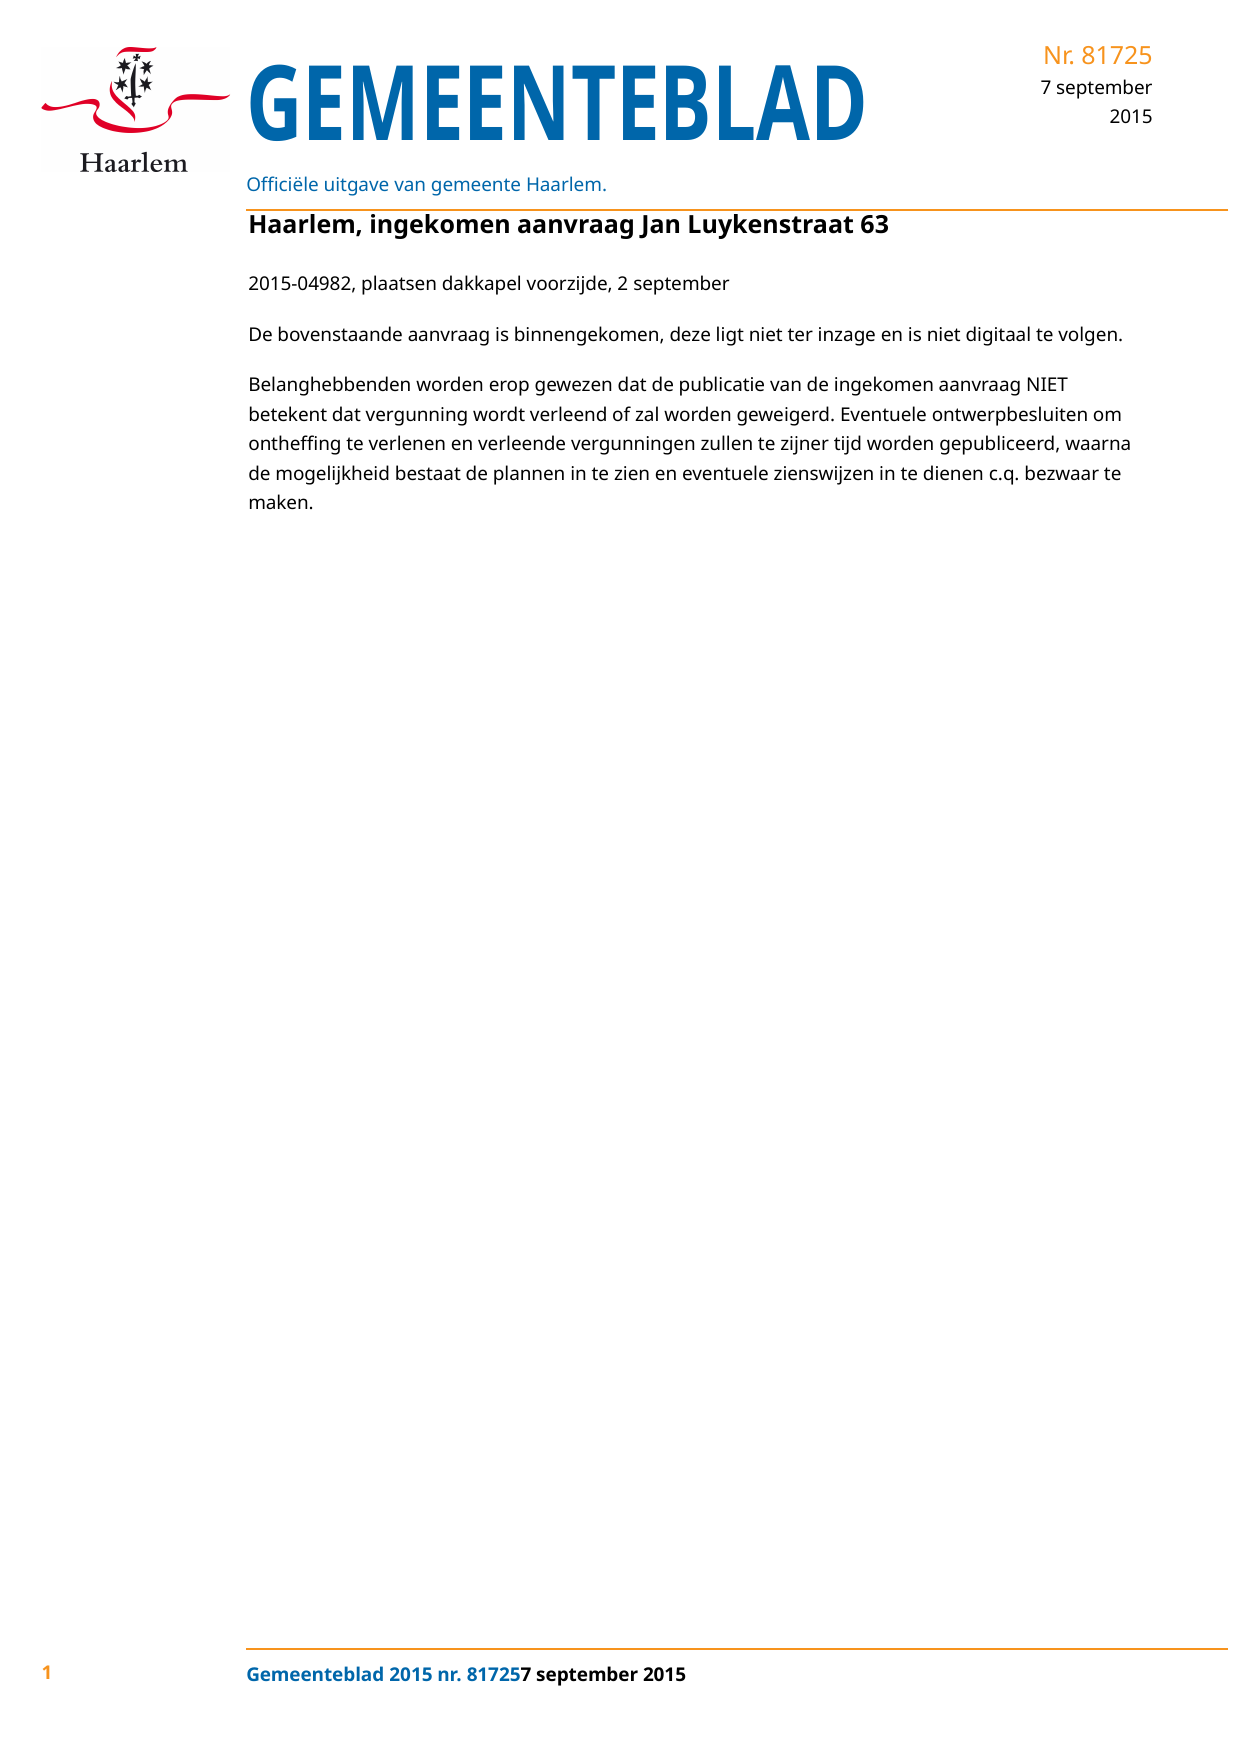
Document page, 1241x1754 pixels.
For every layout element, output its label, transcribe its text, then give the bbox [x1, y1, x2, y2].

picture [41, 47, 231, 172]
text De bovenstaande aanvraag is binnengekomen, deze ligt niet ter inzage en is niet digitaal te volgen. [248, 321, 1152, 346]
text Haarlem, ingekomen aanvraag Jan Luykenstraat 63 [248, 211, 1152, 241]
text Belanghebbenden worden erop gewezen dat de publicatie van de ingekomen aanvraag NIET betekent dat vergunning wordt verleend of zal worden geweigerd. Eventuele ontwerpbesluiten om ontheffing te verlenen en verleende vergunningen zullen te zijner tijd worden gepubliceerd, waarna de mogelijkheid bestaat de plannen in te zien en eventuele zienswijzen in te dienen c.q. bezwaar te maken. [248, 371, 1152, 515]
text 2015-04982, plaatsen dakkapel voorzijde, 2 september [248, 270, 1152, 296]
